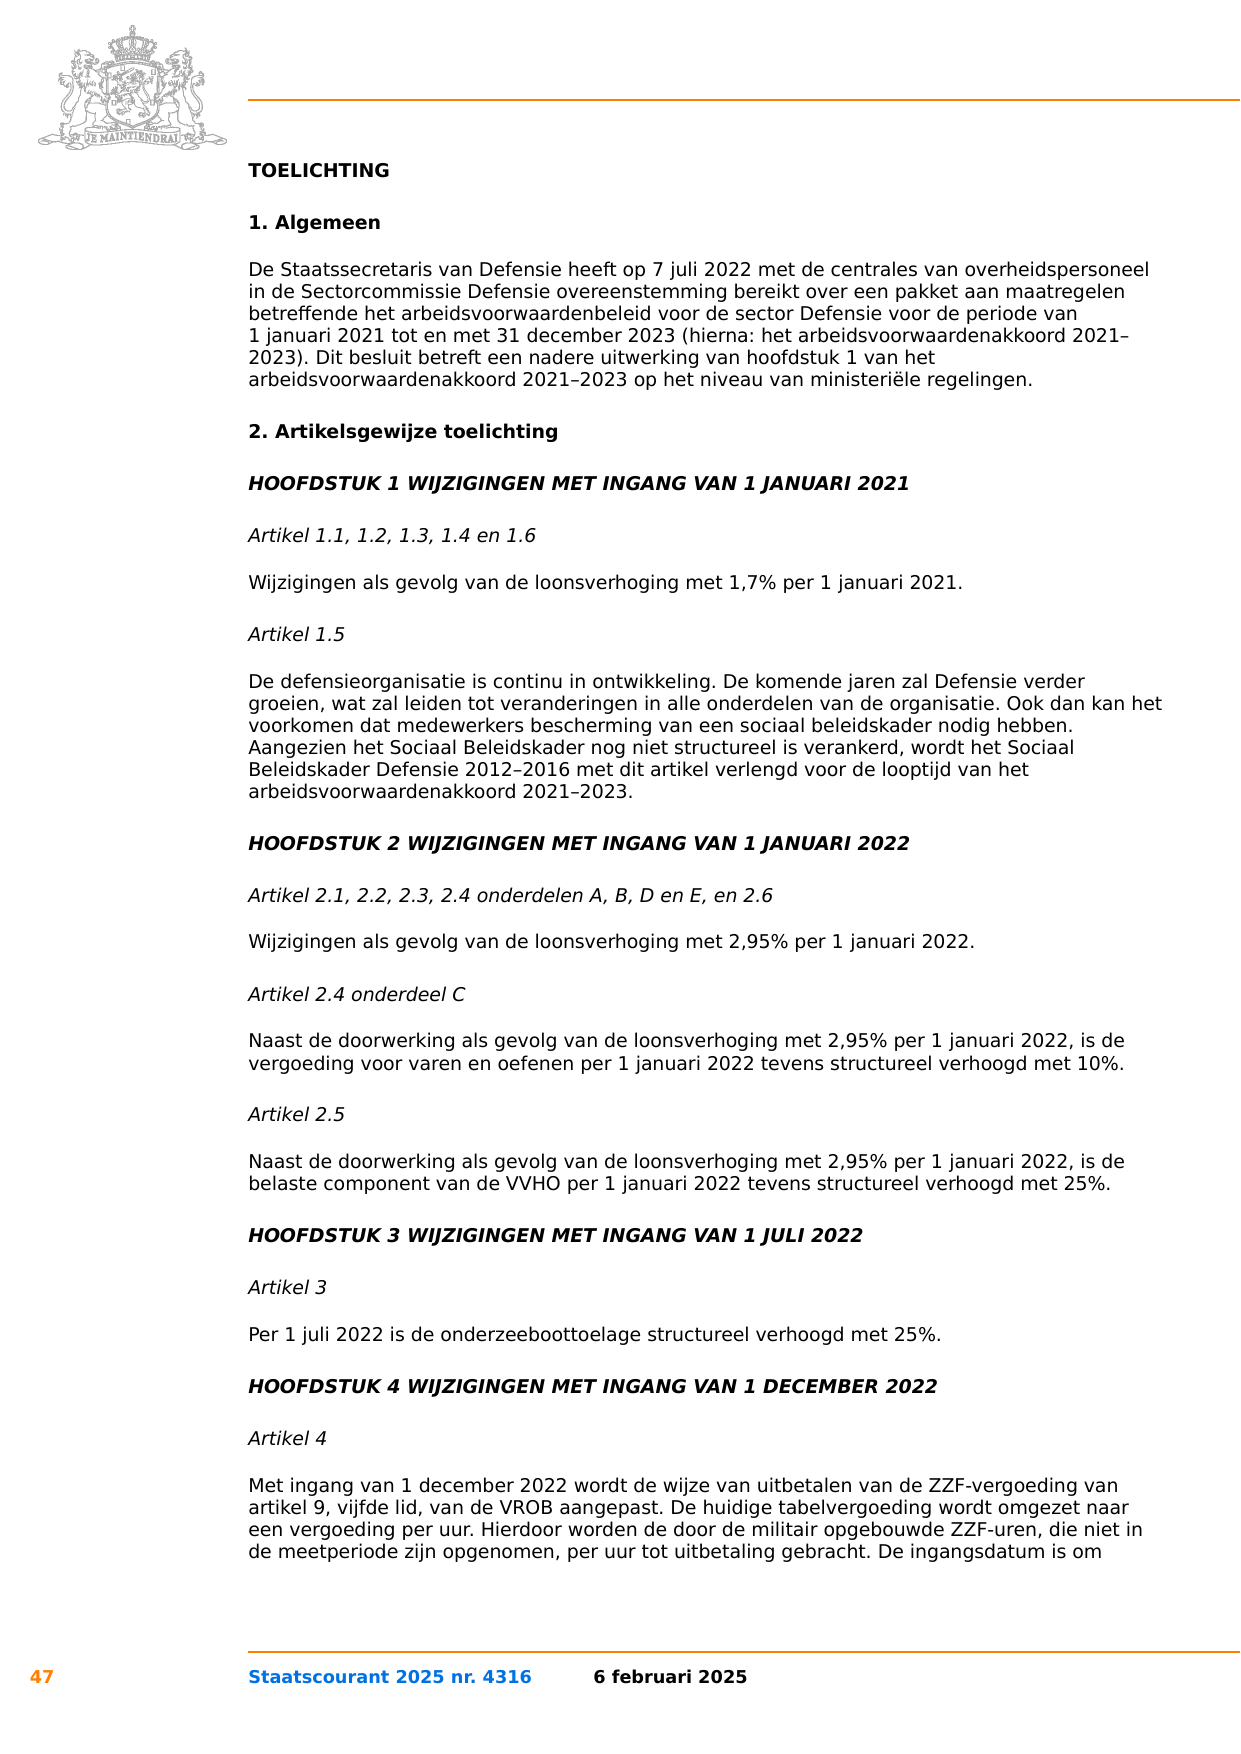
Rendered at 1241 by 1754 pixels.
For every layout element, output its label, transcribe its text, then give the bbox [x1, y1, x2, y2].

subtitle HOOFDSTUK 1 WIJZIGINGEN MET INGANG VAN 1 JANUARI 2021 [248, 473, 1163, 495]
subtitle HOOFDSTUK 2 WIJZIGINGEN MET INGANG VAN 1 JANUARI 2022 [248, 832, 1163, 854]
subtitle Artikel 3 [248, 1277, 1163, 1299]
subtitle HOOFDSTUK 3 WIJZIGINGEN MET INGANG VAN 1 JULI 2022 [248, 1225, 1163, 1247]
subtitle Artikel 2.4 onderdeel C [248, 983, 1163, 1005]
text De Staatssecretaris van Defensie heeft op 7 juli 2022 met de centrales van overheidspersoneel in de Sectorcommissie Defensie overeenstemming bereikt over een pakket aan maatregelen betreffende het arbeidsvoorwaardenbeleid voor de sector Defensie voor de periode van 1 januari 2021 tot en met 31 december 2023 (hierna: het arbeidsvoorwaardenakkoord 2021–2023). Dit besluit betreft een nadere uitwerking van hoofdstuk 1 van het arbeidsvoorwaardenakkoord 2021–2023 op het niveau van ministeriële regelingen. [248, 259, 1163, 391]
text Naast de doorwerking als gevolg van de loonsverhoging met 2,95% per 1 januari 2022, is de belaste component van de VVHO per 1 januari 2022 tevens structureel verhoogd met 25%. [248, 1151, 1163, 1195]
picture [38, 25, 227, 150]
subtitle TOELICHTING [248, 160, 1163, 182]
subtitle Artikel 1.1, 1.2, 1.3, 1.4 en 1.6 [248, 525, 1163, 547]
subtitle Artikel 4 [248, 1428, 1163, 1450]
subtitle Artikel 2.1, 2.2, 2.3, 2.4 onderdelen A, B, D en E, en 2.6 [248, 884, 1163, 906]
subtitle Artikel 2.5 [248, 1104, 1163, 1126]
text Per 1 juli 2022 is de onderzeeboottoelage structureel verhoogd met 25%. [248, 1324, 1163, 1346]
subtitle 1. Algemeen [248, 212, 1163, 234]
text Naast de doorwerking als gevolg van de loonsverhoging met 2,95% per 1 januari 2022, is de vergoeding voor varen en oefenen per 1 januari 2022 tevens structureel verhoogd met 10%. [248, 1030, 1163, 1074]
subtitle HOOFDSTUK 4 WIJZIGINGEN MET INGANG VAN 1 DECEMBER 2022 [248, 1376, 1163, 1398]
text De defensieorganisatie is continu in ontwikkeling. De komende jaren zal Defensie verder groeien, wat zal leiden tot veranderingen in alle onderdelen van de organisatie. Ook dan kan het voorkomen dat medewerkers bescherming van een sociaal beleidskader nodig hebben. Aangezien het Sociaal Beleidskader nog niet structureel is verankerd, wordt het Sociaal Beleidskader Defensie 2012–2016 met dit artikel verlengd voor de looptijd van het arbeidsvoorwaardenakkoord 2021–2023. [248, 671, 1163, 802]
subtitle 2. Artikelsgewijze toelichting [248, 421, 1163, 443]
text Wijzigingen als gevolg van de loonsverhoging met 2,95% per 1 januari 2022. [248, 931, 1163, 953]
subtitle Artikel 1.5 [248, 624, 1163, 646]
text Wijzigingen als gevolg van de loonsverhoging met 1,7% per 1 januari 2021. [248, 572, 1163, 594]
text Met ingang van 1 december 2022 wordt de wijze van uitbetalen van de ZZF-vergoeding van artikel 9, vijfde lid, van de VROB aangepast. De huidige tabelvergoeding wordt omgezet naar een vergoeding per uur. Hierdoor worden de door de militair opgebouwde ZZF-uren, die niet in de meetperiode zijn opgenomen, per uur tot uitbetaling gebracht. De ingangsdatum is om [248, 1475, 1163, 1563]
